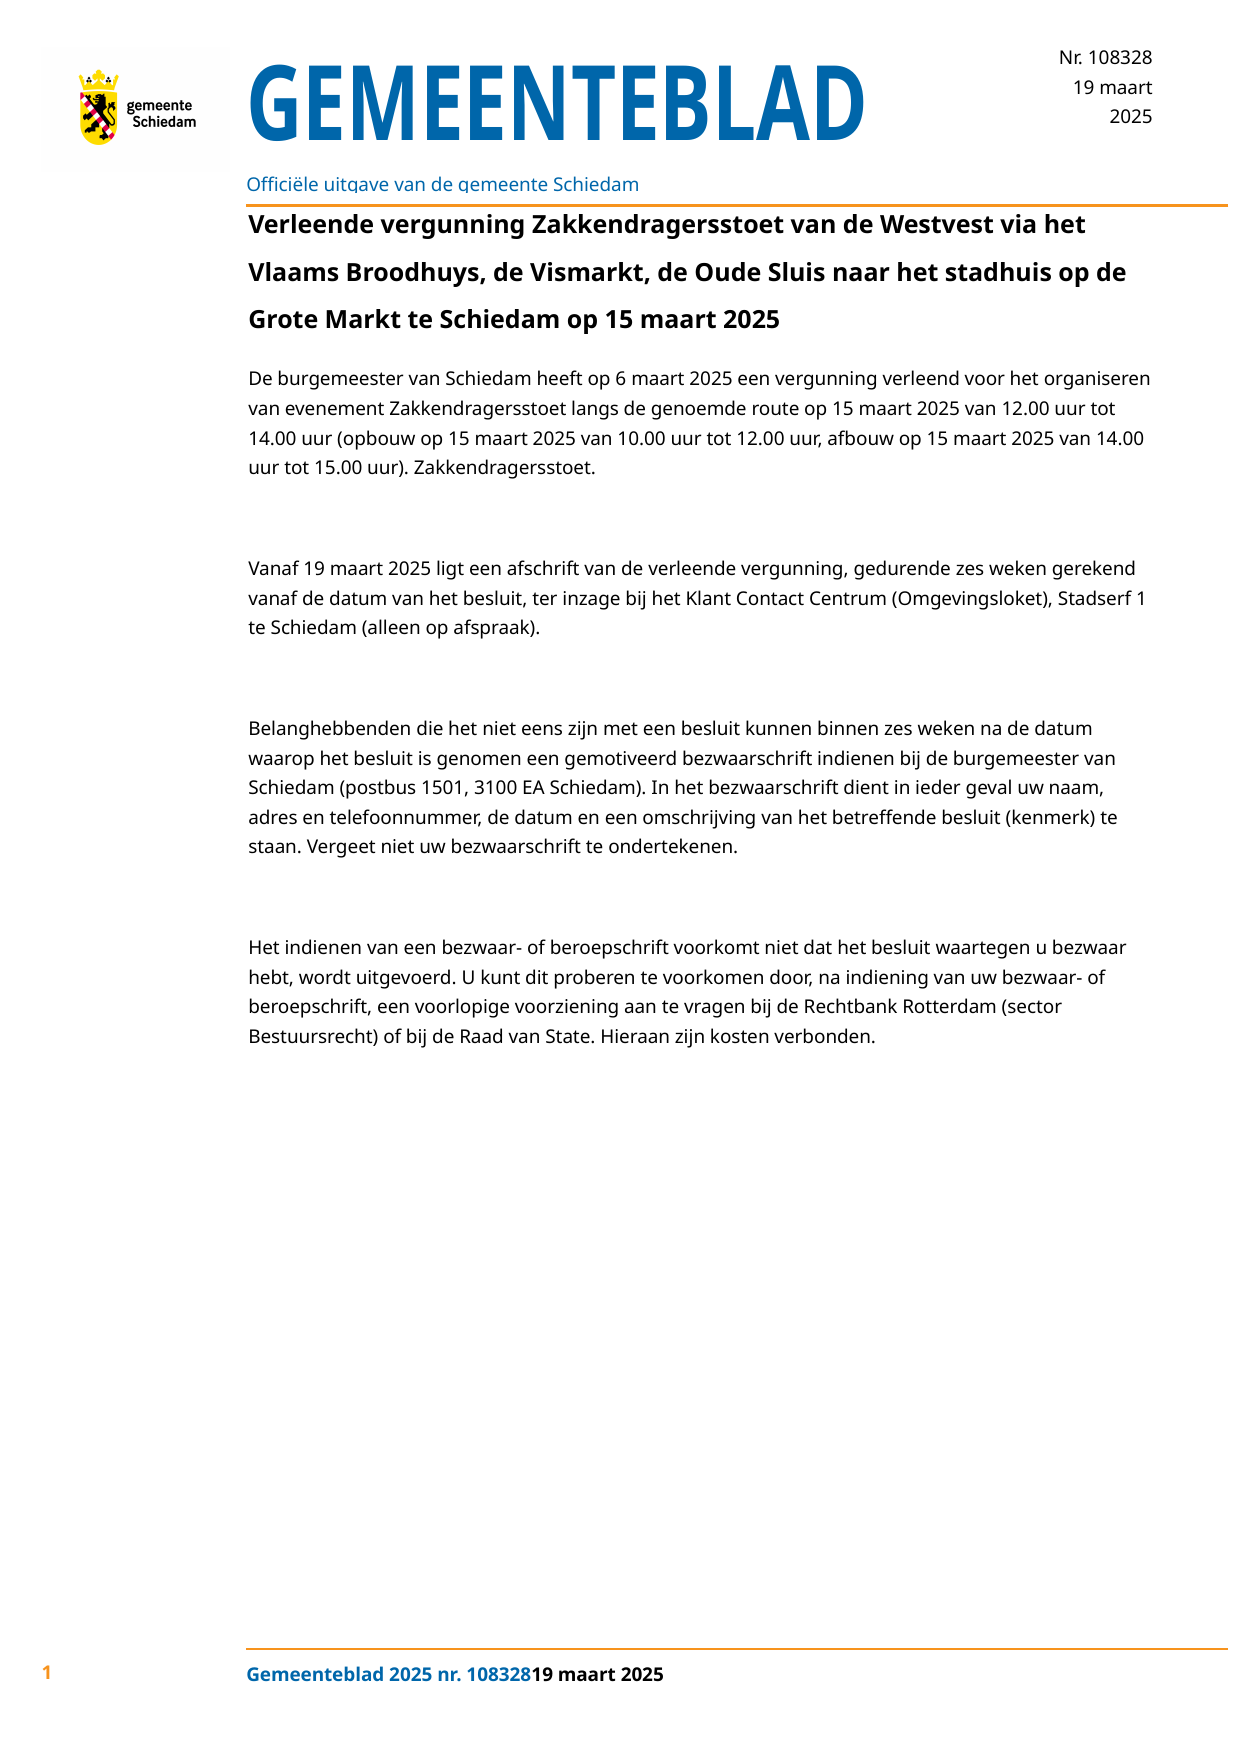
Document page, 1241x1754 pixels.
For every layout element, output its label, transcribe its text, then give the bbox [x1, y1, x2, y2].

text Belanghebbenden die het niet eens zijn met een besluit kunnen binnen zes weken na de datum waarop het besluit is genomen een gemotiveerd bezwaarschrift indienen bij de burgemeester van Schiedam (postbus 1501, 3100 EA Schiedam). In het bezwaarschrift dient in ieder geval uw naam, adres en telefoonnummer, de datum en een omschrijving van het betreffende besluit (kenmerk) te staan. Vergeet niet uw bezwaarschrift te ondertekenen. [248, 715, 1152, 859]
text Verleende vergunning Zakkendragersstoet van de Westvest via het Vlaams Broodhuys, de Vismarkt, de Oude Sluis naar het stadhuis op de Grote Markt te Schiedam op 15 maart 2025 [248, 207, 1152, 336]
picture [41, 47, 231, 172]
text Het indienen van een bezwaar- of beroepschrift voorkomt niet dat het besluit waartegen u bezwaar hebt, wordt uitgevoerd. U kunt dit proberen te voorkomen door, na indiening van uw bezwaar- of beroepschrift, een voorlopige voorziening aan te vragen bij de Rechtbank Rotterdam (sector Bestuursrecht) of bij de Raad van State. Hieraan zijn kosten verbonden. [248, 934, 1152, 1049]
text Vanaf 19 maart 2025 ligt een afschrift van de verleende vergunning, gedurende zes weken gerekend vanaf de datum van het besluit, ter inzage bij het Klant Contact Centrum (Omgevingsloket), Stadserf 1 te Schiedam (alleen op afspraak). [248, 555, 1152, 640]
text De burgemeester van Schiedam heeft op 6 maart 2025 een vergunning verleend voor het organiseren van evenement Zakkendragersstoet langs de genoemde route op 15 maart 2025 van 12.00 uur tot 14.00 uur (opbouw op 15 maart 2025 van 10.00 uur tot 12.00 uur, afbouw op 15 maart 2025 van 14.00 uur tot 15.00 uur). Zakkendragersstoet. [248, 366, 1152, 480]
